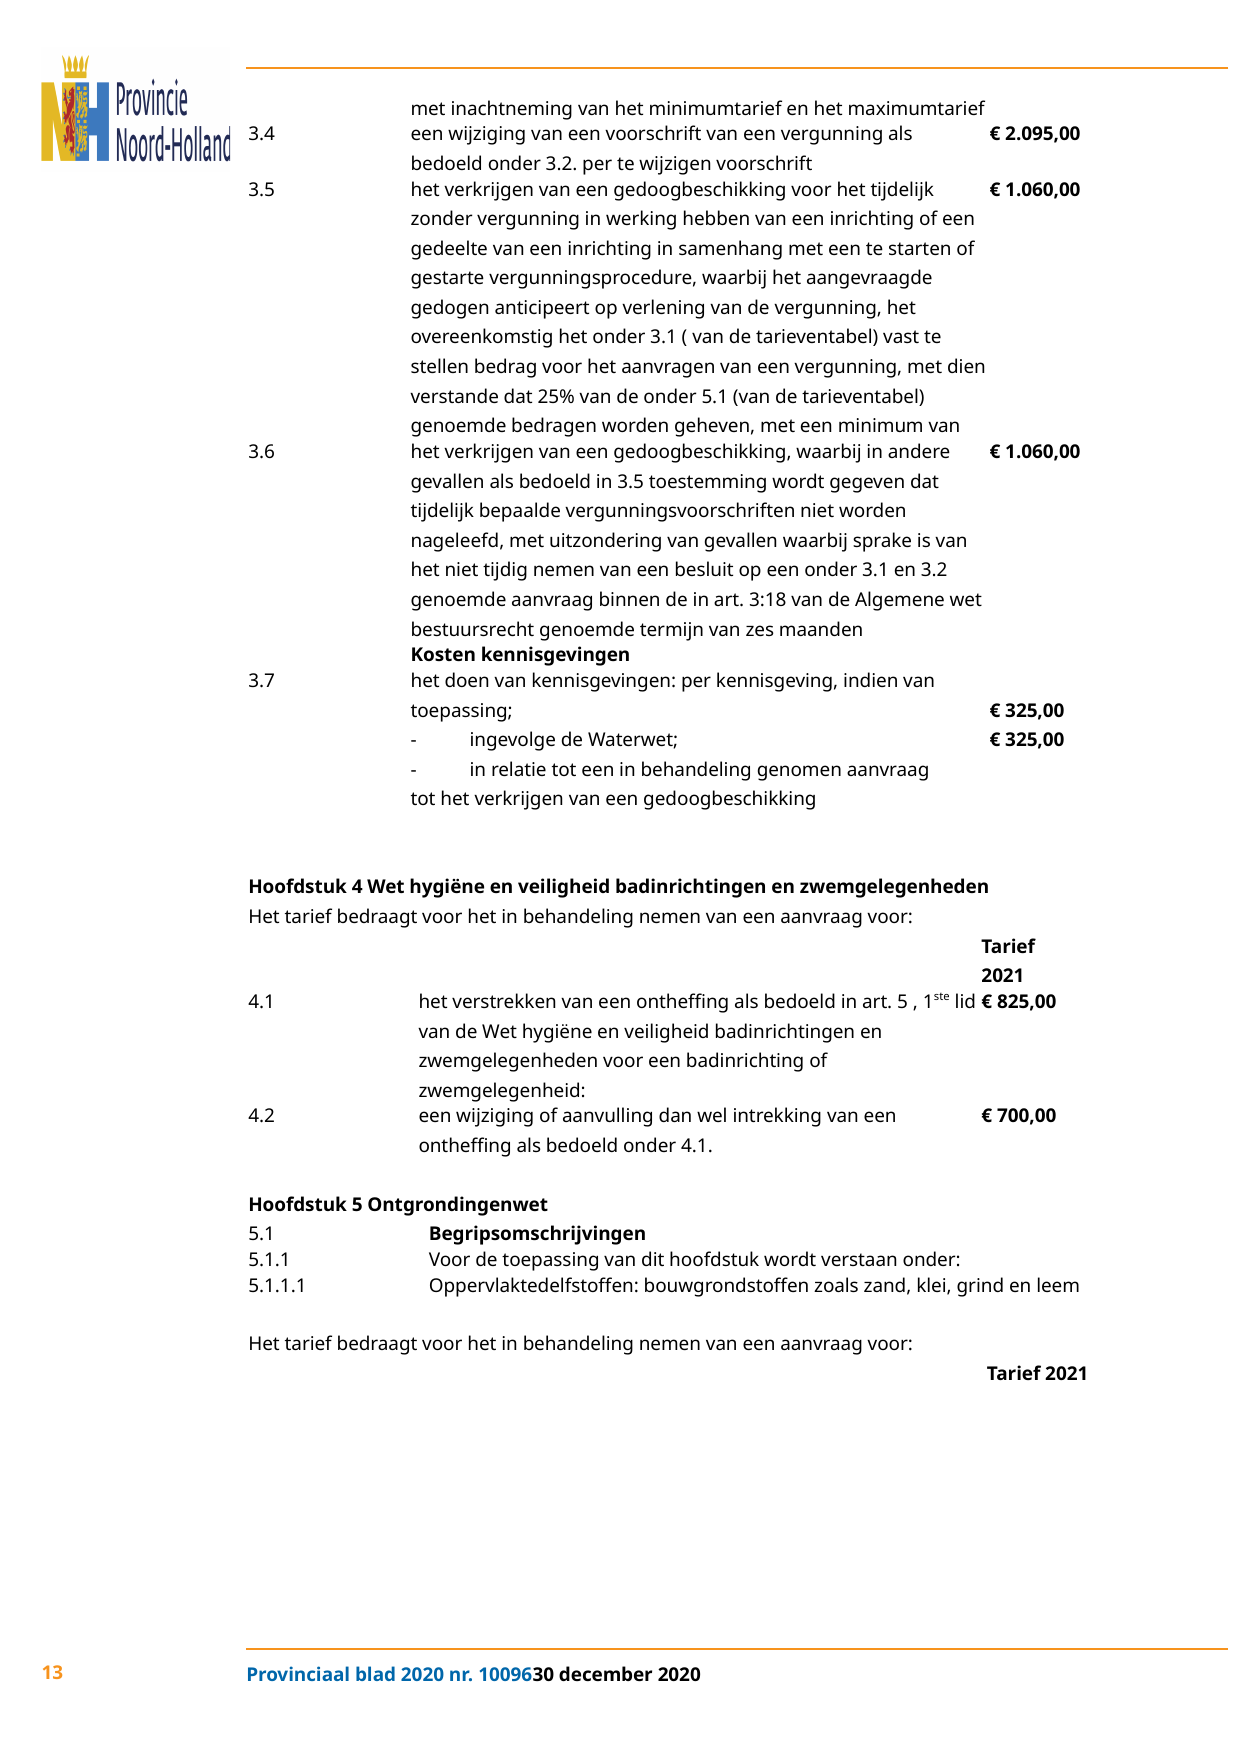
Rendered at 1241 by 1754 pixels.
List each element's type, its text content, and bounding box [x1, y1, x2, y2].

table_cell 3.4 [248, 121, 410, 176]
table_cell € 700,00 [981, 1103, 1152, 1158]
table_cell 3.5 [248, 176, 410, 438]
table_cell [413, 1386, 987, 1412]
table_cell [989, 95, 1152, 121]
table_header [418, 933, 981, 988]
table_cell Oppervlaktedelfstoffen: bouwgrondstoffen zoals zand, klei, grind en leem [429, 1272, 1152, 1298]
table_cell [989, 641, 1152, 667]
table_cell 4.2 [248, 1103, 418, 1158]
table_cell het verkrijgen van een gedoogbeschikking voor het tijdelijk zonder vergunning in werking hebben van een inrichting of een gedeelte van een inrichting in samenhang met een te starten of gestarte vergunningsprocedure, waarbij het aangevraagde gedogen anticipeert op verlening van de vergunning, het overeenkomstig het onder 3.1 ( van de tarieventabel) vast te stellen bedrag voor het aanvragen van een vergunning, met dien verstande dat 25% van de onder 5.1 (van de tarieventabel) genoemde bedragen worden geheven, met een minimum van [410, 176, 989, 438]
table_cell een wijziging van een voorschrift van een vergunning als bedoeld onder 3.2. per te wijzigen voorschrift [410, 121, 989, 176]
table_cell met inachtneming van het minimumtarief en het maximumtarief [410, 95, 989, 121]
table_cell [248, 1386, 413, 1412]
table_cell 5.1.1 [248, 1246, 429, 1272]
table_cell het verstrekken van een ontheffing als bedoeld in art. 5 , 1ste lid van de Wet hygiëne en veiligheid badinrichtingen en zwemgelegenheden voor een badinrichting of zwemgelegenheid: [418, 988, 981, 1103]
table_cell [248, 641, 410, 667]
table_cell Voor de toepassing van dit hoofdstuk wordt verstaan onder: [429, 1246, 1152, 1272]
table_cell 3.6 [248, 438, 410, 641]
text Hoofdstuk 4 Wet hygiëne en veiligheid badinrichtingen en zwemgelegenheden [248, 874, 1152, 899]
table_header [248, 1360, 413, 1386]
table_cell Kosten kennisgevingen [410, 641, 989, 667]
table_header 5.1 [248, 1221, 429, 1246]
table_cell het verkrijgen van een gedoogbeschikking, waarbij in andere gevallen als bedoeld in 3.5 toestemming wordt gegeven dat tijdelijk bepaalde vergunningsvoorschriften niet worden nageleefd, met uitzondering van gevallen waarbij sprake is van het niet tijdig nemen van een besluit op een onder 3.1 en 3.2 genoemde aanvraag binnen de in art. 3:18 van de Algemene wet bestuursrecht genoemde termijn van zes maanden [410, 438, 989, 641]
picture [41, 47, 231, 172]
table_cell € 1.060,00 [989, 176, 1152, 438]
table_cell 5.1.1.1 [248, 1272, 429, 1298]
table_header Tarief 2021 [987, 1360, 1152, 1386]
table_cell € 2.095,00 [989, 121, 1152, 176]
table_cell € 1.060,00 [989, 438, 1152, 641]
table_header [413, 1360, 987, 1386]
table_cell [248, 95, 410, 121]
table_header [248, 933, 418, 988]
text Het tarief bedraagt voor het in behandeling nemen van een aanvraag voor: [248, 903, 1152, 929]
text Het tarief bedraagt voor het in behandeling nemen van een aanvraag voor: [248, 1331, 1152, 1356]
table_cell € 325,00 € 325,00 [989, 667, 1152, 811]
table_cell [987, 1386, 1152, 1412]
table_header Tarief 2021 [981, 933, 1152, 988]
table_cell het doen van kennisgevingen: per kennisgeving, indien van toepassing; ingevolge de Waterwet; in relatie tot een in behandeling genomen aanvraag tot het verkrijgen van een gedoogbeschikking [410, 667, 989, 811]
table_cell € 825,00 [981, 988, 1152, 1103]
table_cell 3.7 [248, 667, 410, 811]
table_cell een wijziging of aanvulling dan wel intrekking van een ontheffing als bedoeld onder 4.1. [418, 1103, 981, 1158]
text Hoofdstuk 5 Ontgrondingenwet [248, 1191, 1152, 1217]
table_cell 4.1 [248, 988, 418, 1103]
table_header Begripsomschrijvingen [429, 1221, 1152, 1246]
